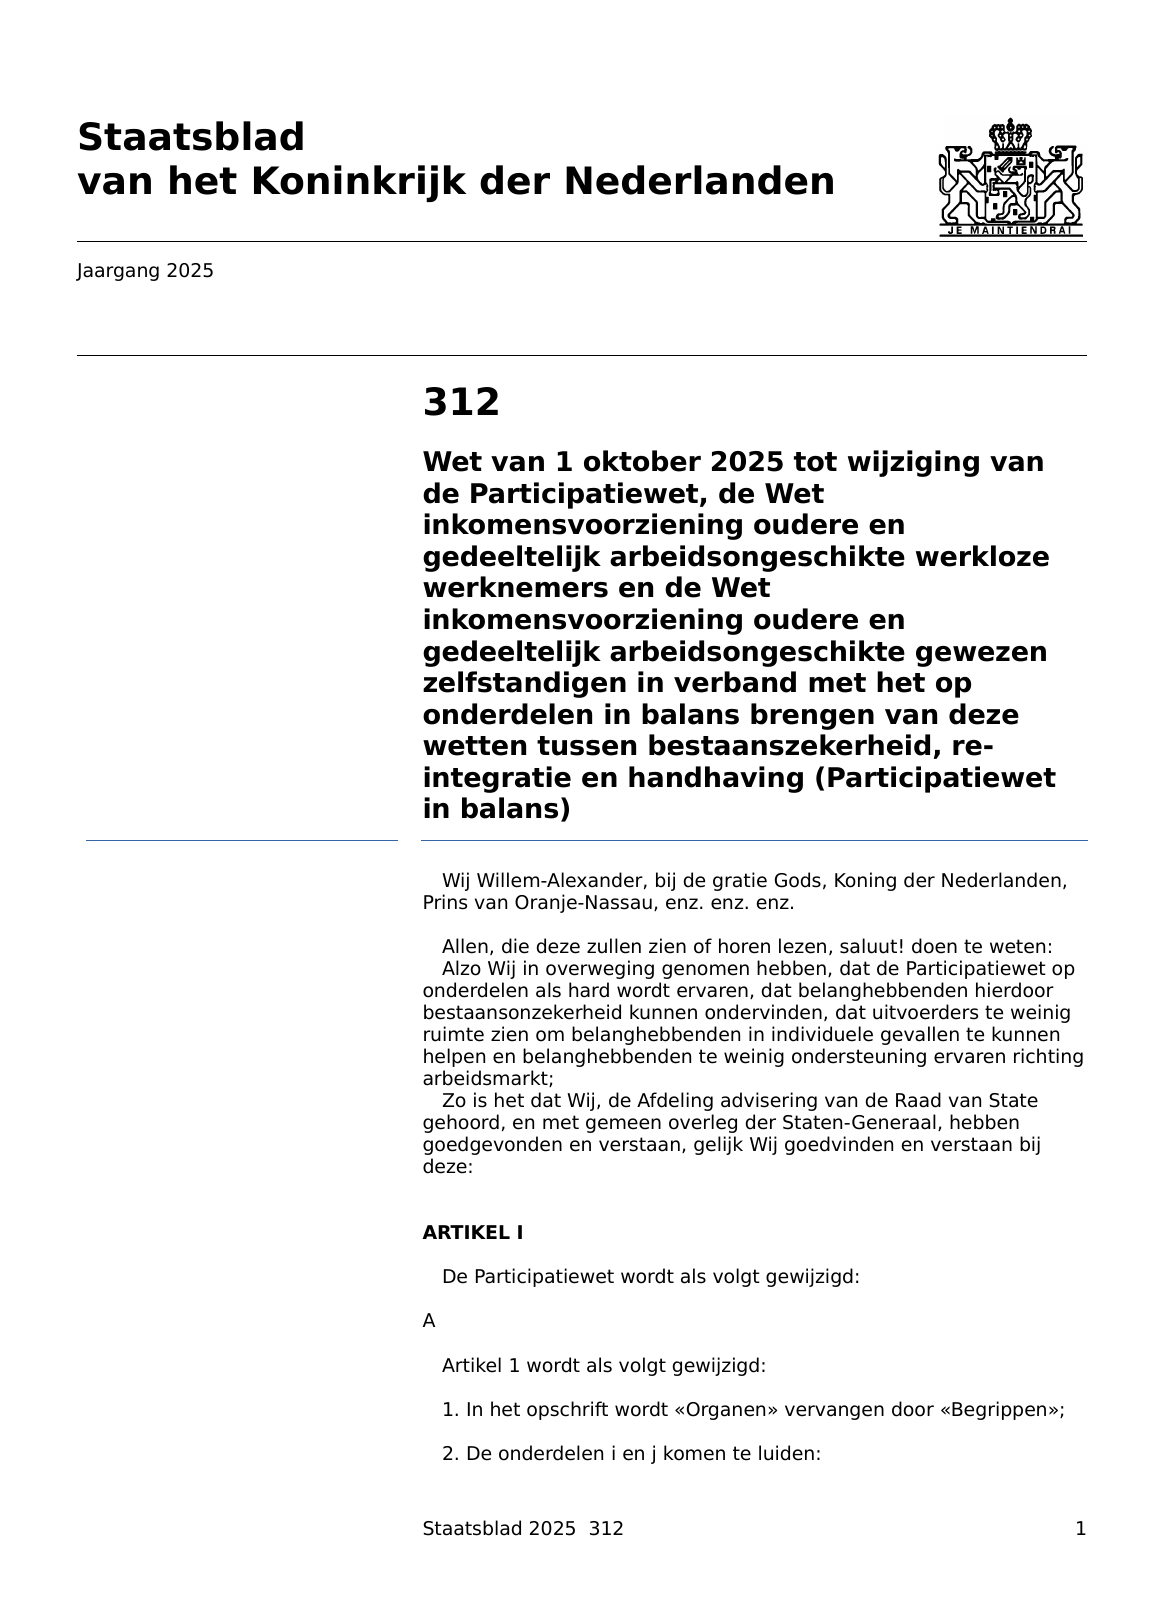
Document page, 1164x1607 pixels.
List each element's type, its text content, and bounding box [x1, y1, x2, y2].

text De Participatiewet wordt als volgt gewijzigd: [422, 1266, 1087, 1288]
subtitle ARTIKEL I [422, 1222, 1087, 1244]
table_header Staatsblad van het Koninkrijk der Nederlanden [77, 100, 886, 241]
text Allen, die deze zullen zien of horen lezen, saluut! doen te weten: [422, 936, 1087, 958]
table_cell Jaargang 2025 [77, 242, 1087, 355]
text Wij Willem-Alexander, bij de gratie Gods, Koning der Nederlanden, Prins van Oranje-Nassau, enz. enz. enz. [422, 870, 1087, 914]
text 2. De onderdelen i en j komen te luiden: [422, 1443, 1087, 1465]
text Wet van 1 oktober 2025 tot wijziging van de Participatiewet, de Wet inkomensvoorziening oudere en gedeeltelijk arbeidsongeschikte werkloze werknemers en de Wet inkomensvoorziening oudere en gedeeltelijk arbeidsongeschikte gewezen zelfstandigen in verband met het op onderdelen in balans brengen van deze wetten tussen bestaanszekerheid, re-integratie en handhaving (Participatiewet in balans) [422, 447, 1087, 825]
text Zo is het dat Wij, de Afdeling advisering van de Raad van State gehoord, en met gemeen overleg der Staten-Generaal, hebben goedgevonden en verstaan, gelijk Wij goedvinden en verstaan bij deze: [422, 1090, 1087, 1178]
text 1. In het opschrift wordt «Organen» vervangen door «Begrippen»; [422, 1399, 1087, 1421]
text Alzo Wij in overweging genomen hebben, dat de Participatiewet op onderdelen als hard wordt ervaren, dat belanghebbenden hierdoor bestaansonzekerheid kunnen ondervinden, dat uitvoerders te weinig ruimte zien om belanghebbenden in individuele gevallen te kunnen helpen en belanghebbenden te weinig ondersteuning ervaren richting arbeidsmarkt; [422, 958, 1087, 1090]
picture [936, 115, 1087, 240]
table_header [886, 100, 1087, 241]
subtitle 312 [422, 381, 1087, 424]
text A [422, 1310, 1087, 1332]
text Artikel 1 wordt als volgt gewijzigd: [422, 1354, 1087, 1376]
